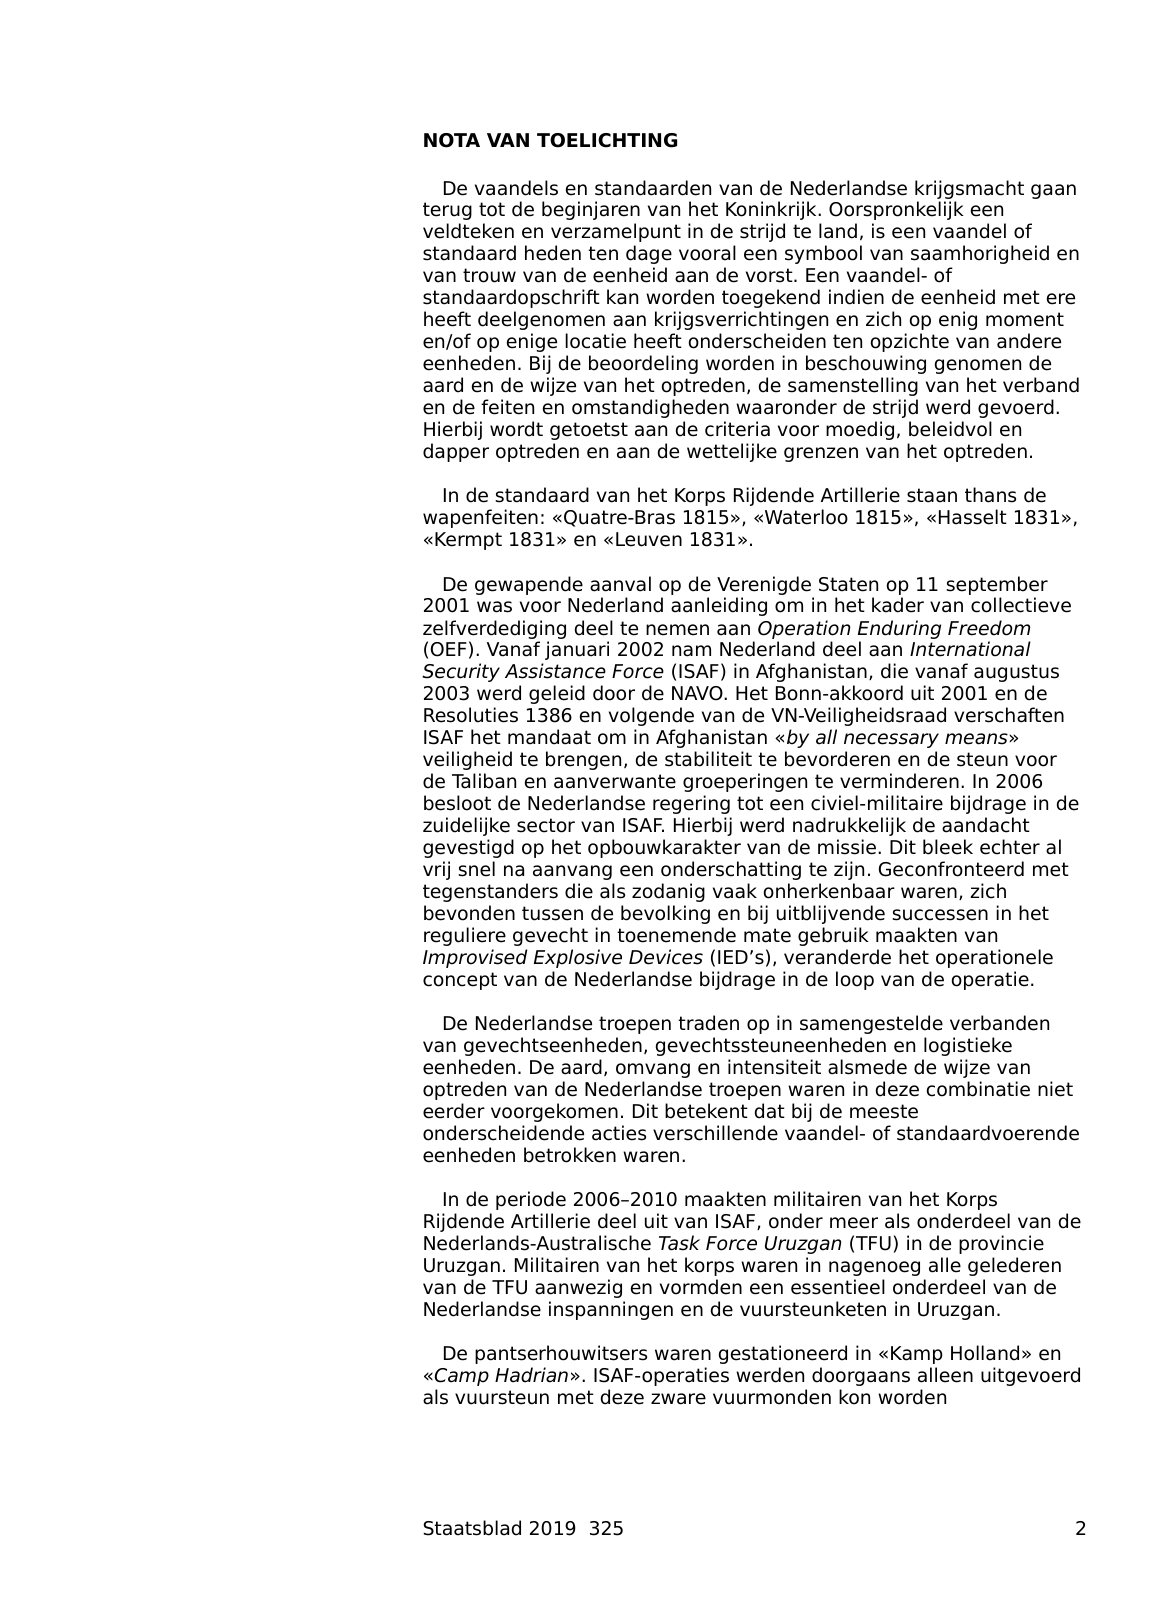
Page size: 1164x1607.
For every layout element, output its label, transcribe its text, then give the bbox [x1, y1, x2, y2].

text De Nederlandse troepen traden op in samengestelde verbanden van gevechtseenheden, gevechtssteuneenheden en logistieke eenheden. De aard, omvang en intensiteit alsmede de wijze van optreden van de Nederlandse troepen waren in deze combinatie niet eerder voorgekomen. Dit betekent dat bij de meeste onderscheidende acties verschillende vaandel- of standaardvoerende eenheden betrokken waren. [422, 1013, 1087, 1167]
text In de periode 2006–2010 maakten militairen van het Korps Rijdende Artillerie deel uit van ISAF, onder meer als onderdeel van de Nederlands-Australische Task Force Uruzgan (TFU) in de provincie Uruzgan. Militairen van het korps waren in nagenoeg alle gelederen van de TFU aanwezig en vormden een essentieel onderdeel van de Nederlandse inspanningen en de vuursteunketen in Uruzgan. [422, 1189, 1087, 1321]
text De gewapende aanval op de Verenigde Staten op 11 september 2001 was voor Nederland aanleiding om in het kader van collectieve zelfverdediging deel te nemen aan Operation Enduring Freedom (OEF). Vanaf januari 2002 nam Nederland deel aan International Security Assistance Force (ISAF) in Afghanistan, die vanaf augustus 2003 werd geleid door de NAVO. Het Bonn-akkoord uit 2001 en de Resoluties 1386 en volgende van de VN-Veiligheidsraad verschaften ISAF het mandaat om in Afghanistan «by all necessary means» veiligheid te brengen, de stabiliteit te bevorderen en de steun voor de Taliban en aanverwante groeperingen te verminderen. In 2006 besloot de Nederlandse regering tot een civiel-militaire bijdrage in de zuidelijke sector van ISAF. Hierbij werd nadrukkelijk de aandacht gevestigd op het opbouwkarakter van de missie. Dit bleek echter al vrij snel na aanvang een onderschatting te zijn. Geconfronteerd met tegenstanders die als zodanig vaak onherkenbaar waren, zich bevonden tussen de bevolking en bij uitblijvende successen in het reguliere gevecht in toenemende mate gebruik maakten van Improvised Explosive Devices (IED’s), veranderde het operationele concept van de Nederlandse bijdrage in de loop van de operatie. [422, 573, 1087, 991]
text De pantserhouwitsers waren gestationeerd in «Kamp Holland» en «Camp Hadrian». ISAF-operaties werden doorgaans alleen uitgevoerd als vuursteun met deze zware vuurmonden kon worden [422, 1343, 1087, 1409]
text De vaandels en standaarden van de Nederlandse krijgsmacht gaan terug tot de beginjaren van het Koninkrijk. Oorspronkelijk een veldteken en verzamelpunt in de strijd te land, is een vaandel of standaard heden ten dage vooral een symbool van saamhorigheid en van trouw van de eenheid aan de vorst. Een vaandel- of standaardopschrift kan worden toegekend indien de eenheid met ere heeft deelgenomen aan krijgsverrichtingen en zich op enig moment en/of op enige locatie heeft onderscheiden ten opzichte van andere eenheden. Bij de beoordeling worden in beschouwing genomen de aard en de wijze van het optreden, de samenstelling van het verband en de feiten en omstandigheden waaronder de strijd werd gevoerd. Hierbij wordt getoetst aan de criteria voor moedig, beleidvol en dapper optreden en aan de wettelijke grenzen van het optreden. [422, 177, 1087, 463]
subtitle NOTA VAN TOELICHTING [422, 130, 1087, 152]
text In de standaard van het Korps Rijdende Artillerie staan thans de wapenfeiten: «Quatre-Bras 1815», «Waterloo 1815», «Hasselt 1831», «Kermpt 1831» en «Leuven 1831». [422, 485, 1087, 551]
